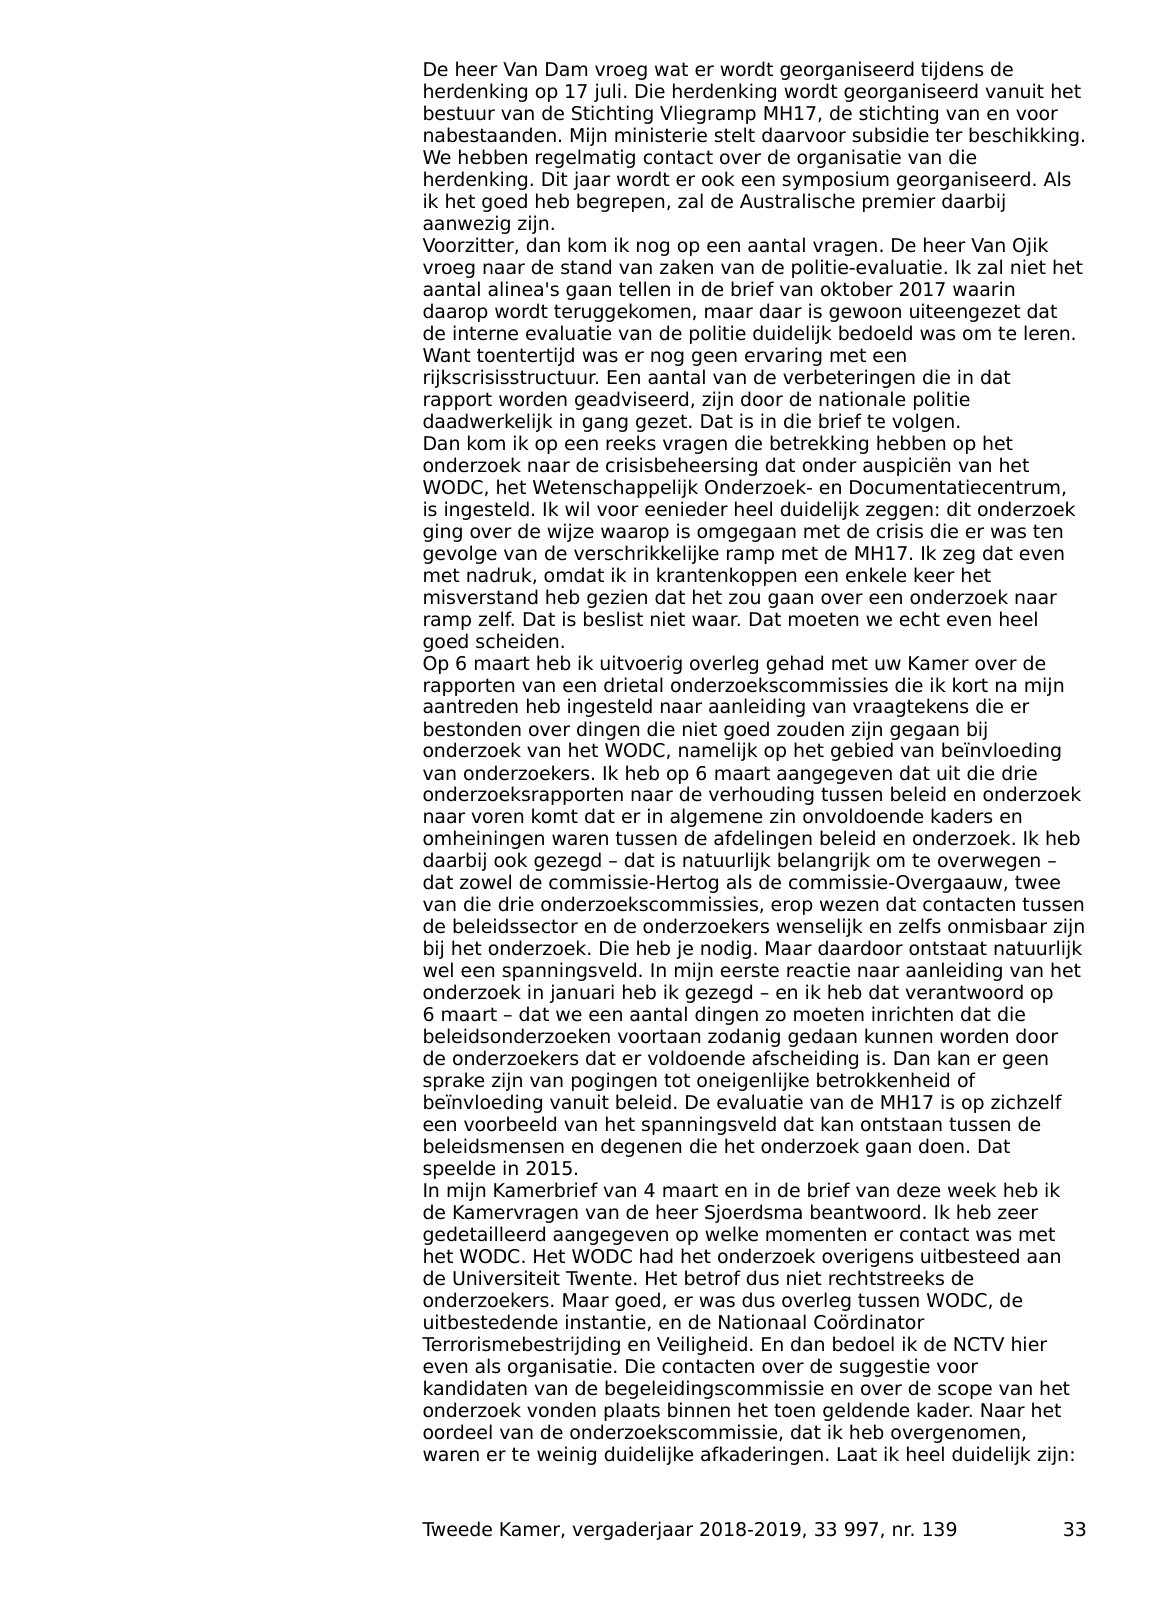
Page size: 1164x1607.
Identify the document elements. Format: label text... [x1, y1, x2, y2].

text Voorzitter, dan kom ik nog op een aantal vragen. De heer Van Ojik vroeg naar de stand van zaken van de politie-evaluatie. Ik zal niet het aantal alinea's gaan tellen in de brief van oktober 2017 waarin daarop wordt teruggekomen, maar daar is gewoon uiteengezet dat de interne evaluatie van de politie duidelijk bedoeld was om te leren. Want toentertijd was er nog geen ervaring met een rijkscrisisstructuur. Een aantal van de verbeteringen die in dat rapport worden geadviseerd, zijn door de nationale politie daadwerkelijk in gang gezet. Dat is in die brief te volgen. [422, 235, 1087, 433]
text Op 6 maart heb ik uitvoerig overleg gehad met uw Kamer over de rapporten van een drietal onderzoekscommissies die ik kort na mijn aantreden heb ingesteld naar aanleiding van vraagtekens die er bestonden over dingen die niet goed zouden zijn gegaan bij onderzoek van het WODC, namelijk op het gebied van beïnvloeding van onderzoekers. Ik heb op 6 maart aangegeven dat uit die drie onderzoeksrapporten naar de verhouding tussen beleid en onderzoek naar voren komt dat er in algemene zin onvoldoende kaders en omheiningen waren tussen de afdelingen beleid en onderzoek. Ik heb daarbij ook gezegd – dat is natuurlijk belangrijk om te overwegen – dat zowel de commissie-Hertog als de commissie-Overgaauw, twee van die drie onderzoekscommissies, erop wezen dat contacten tussen de beleidssector en de onderzoekers wenselijk en zelfs onmisbaar zijn bij het onderzoek. Die heb je nodig. Maar daardoor ontstaat natuurlijk wel een spanningsveld. In mijn eerste reactie naar aanleiding van het onderzoek in januari heb ik gezegd – en ik heb dat verantwoord op 6 maart – dat we een aantal dingen zo moeten inrichten dat die beleidsonderzoeken voortaan zodanig gedaan kunnen worden door de onderzoekers dat er voldoende afscheiding is. Dan kan er geen sprake zijn van pogingen tot oneigenlijke betrokkenheid of beïnvloeding vanuit beleid. De evaluatie van de MH17 is op zichzelf een voorbeeld van het spanningsveld dat kan ontstaan tussen de beleidsmensen en degenen die het onderzoek gaan doen. Dat speelde in 2015. [422, 652, 1087, 1180]
text Dan kom ik op een reeks vragen die betrekking hebben op het onderzoek naar de crisisbeheersing dat onder auspiciën van het WODC, het Wetenschappelijk Onderzoek- en Documentatiecentrum, is ingesteld. Ik wil voor eenieder heel duidelijk zeggen: dit onderzoek ging over de wijze waarop is omgegaan met de crisis die er was ten gevolge van de verschrikkelijke ramp met de MH17. Ik zeg dat even met nadruk, omdat ik in krantenkoppen een enkele keer het misverstand heb gezien dat het zou gaan over een onderzoek naar ramp zelf. Dat is beslist niet waar. Dat moeten we echt even heel goed scheiden. [422, 433, 1087, 652]
text De heer Van Dam vroeg wat er wordt georganiseerd tijdens de herdenking op 17 juli. Die herdenking wordt georganiseerd vanuit het bestuur van de Stichting Vliegramp MH17, de stichting van en voor nabestaanden. Mijn ministerie stelt daarvoor subsidie ter beschikking. We hebben regelmatig contact over de organisatie van die herdenking. Dit jaar wordt er ook een symposium georganiseerd. Als ik het goed heb begrepen, zal de Australische premier daarbij aanwezig zijn. [422, 59, 1087, 235]
text In mijn Kamerbrief van 4 maart en in de brief van deze week heb ik de Kamervragen van de heer Sjoerdsma beantwoord. Ik heb zeer gedetailleerd aangegeven op welke momenten er contact was met het WODC. Het WODC had het onderzoek overigens uitbesteed aan de Universiteit Twente. Het betrof dus niet rechtstreeks de onderzoekers. Maar goed, er was dus overleg tussen WODC, de uitbestedende instantie, en de Nationaal Coördinator Terrorismebestrijding en Veiligheid. En dan bedoel ik de NCTV hier even als organisatie. Die contacten over de suggestie voor kandidaten van de begeleidingscommissie en over de scope van het onderzoek vonden plaats binnen het toen geldende kader. Naar het oordeel van de onderzoekscommissie, dat ik heb overgenomen, waren er te weinig duidelijke afkaderingen. Laat ik heel duidelijk zijn: [422, 1180, 1087, 1466]
